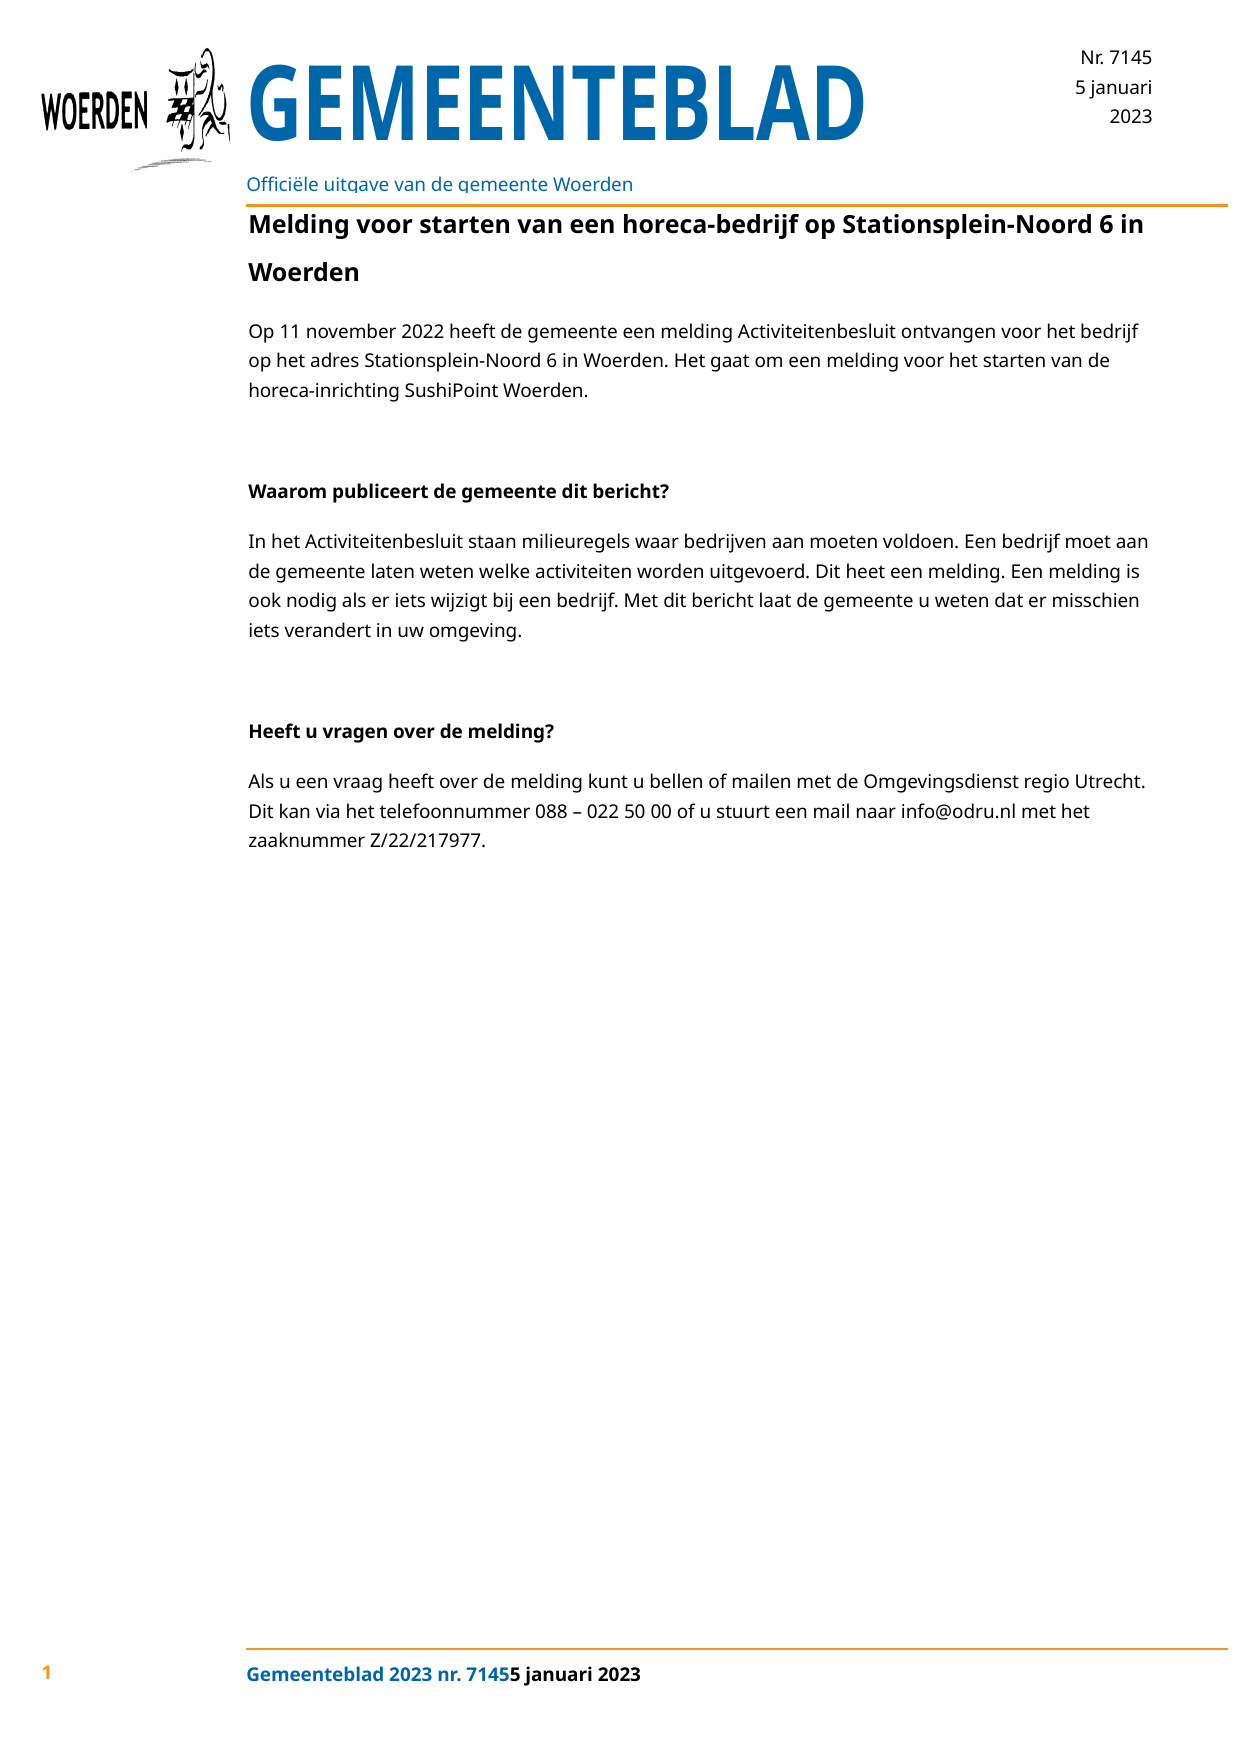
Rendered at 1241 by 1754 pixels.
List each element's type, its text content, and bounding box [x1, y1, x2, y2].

text Op 11 november 2022 heeft de gemeente een melding Activiteitenbesluit ontvangen voor het bedrijf op het adres Stationsplein-Noord 6 in Woerden. Het gaat om een melding voor het starten van de horeca-inrichting SushiPoint Woerden. [248, 318, 1152, 403]
text Waarom publiceert de gemeente dit bericht? [248, 478, 1152, 504]
text Als u een vraag heeft over de melding kunt u bellen of mailen met de Omgevingsdienst regio Utrecht. Dit kan via het telefoonnummer 088 – 022 50 00 of u stuurt een mail naar info@odru.nl met het zaaknummer Z/22/217977. [248, 768, 1152, 853]
text Heeft u vragen over de melding? [248, 718, 1152, 744]
text In het Activiteitenbesluit staan milieuregels waar bedrijven aan moeten voldoen. Een bedrijf moet aan de gemeente laten weten welke activiteiten worden uitgevoerd. Dit heet een melding. Een melding is ook nodig als er iets wijzigt bij een bedrijf. Met dit bericht laat de gemeente u weten dat er misschien iets verandert in uw omgeving. [248, 528, 1152, 643]
text Melding voor starten van een horeca-bedrijf op Stationsplein-Noord 6 in Woerden [248, 207, 1152, 288]
picture [41, 47, 231, 172]
